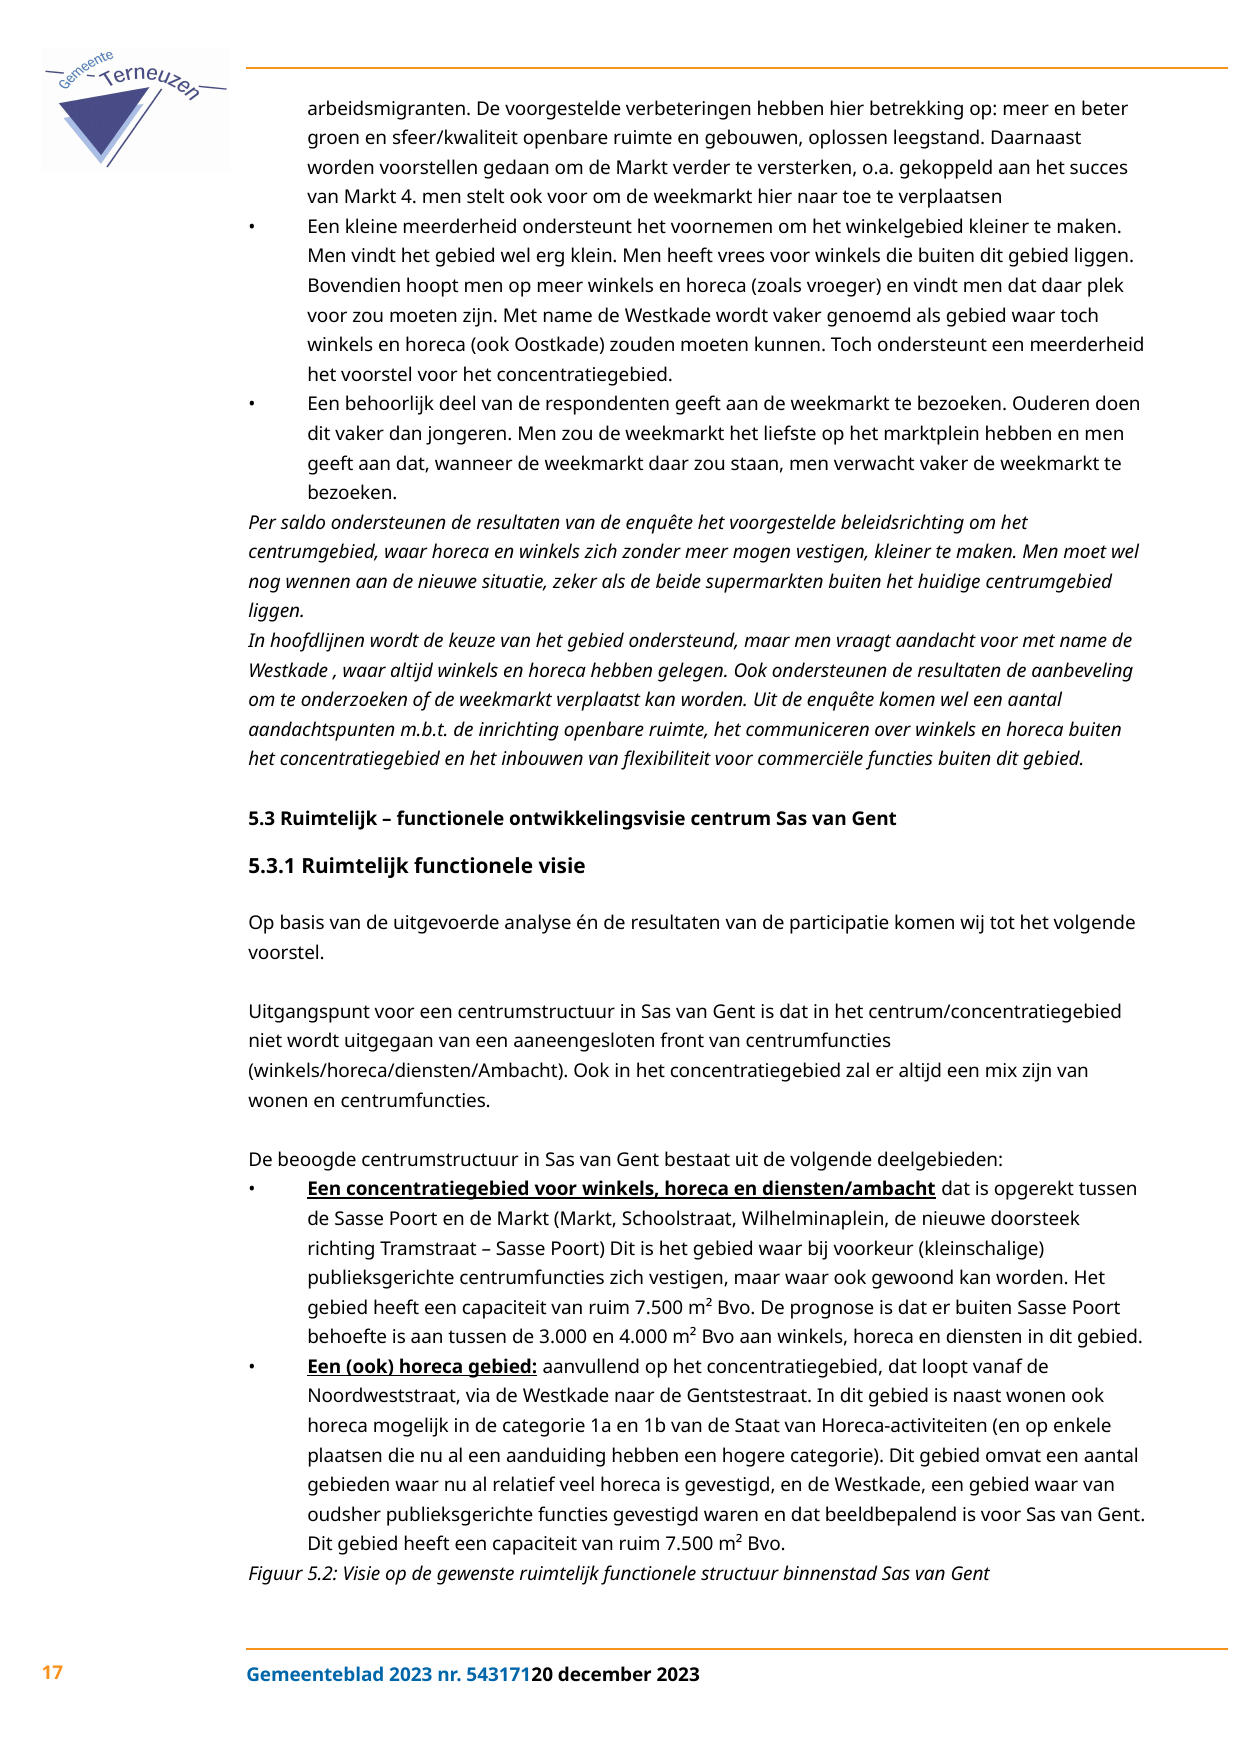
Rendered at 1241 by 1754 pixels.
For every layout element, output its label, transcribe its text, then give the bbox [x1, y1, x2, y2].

text De beoogde centrumstructuur in Sas van Gent bestaat uit de volgende deelgebieden: [248, 1146, 1152, 1172]
text Uitgangspunt voor een centrumstructuur in Sas van Gent is dat in het centrum/concentratiegebied niet wordt uitgegaan van een aaneengesloten front van centrumfuncties (winkels/horeca/diensten/Ambacht). Ook in het concentratiegebied zal er altijd een mix zijn van wonen en centrumfuncties. [248, 998, 1152, 1113]
list Een behoorlijk deel van de respondenten geeft aan de weekmarkt te bezoeken. Ouderen doen dit vaker dan jongeren. Men zou de weekmarkt het liefste op het marktplein hebben en men geeft aan dat, wanneer de weekmarkt daar zou staan, men verwacht vaker de weekmarkt te bezoeken. [248, 391, 1152, 505]
text 5.3 Ruimtelijk – functionele ontwikkelingsvisie centrum Sas van Gent [248, 805, 1152, 831]
list arbeidsmigranten. De voorgestelde verbeteringen hebben hier betrekking op: meer en beter groen en sfeer/kwaliteit openbare ruimte en gebouwen, oplossen leegstand. Daarnaast worden voorstellen gedaan om de Markt verder te versterken, o.a. gekoppeld aan het succes van Markt 4. men stelt ook voor om de weekmarkt hier naar toe te verplaatsen [248, 95, 1152, 209]
picture [41, 47, 231, 172]
text 5.3.1 Ruimtelijk functionele visie [248, 851, 1152, 880]
list Een (ook) horeca gebied: aanvullend op het concentratiegebied, dat loopt vanaf de Noordweststraat, via de Westkade naar de Gentstestraat. In dit gebied is naast wonen ook horeca mogelijk in de categorie 1a en 1b van de Staat van Horeca-activiteiten (en op enkele plaatsen die nu al een aanduiding hebben een hogere categorie). Dit gebied omvat een aantal gebieden waar nu al relatief veel horeca is gevestigd, en de Westkade, een gebied waar van oudsher publieksgerichte functies gevestigd waren en dat beeldbepalend is voor Sas van Gent. Dit gebied heeft een capaciteit van ruim 7.500 m² Bvo. [248, 1353, 1152, 1556]
text Op basis van de uitgevoerde analyse én de resultaten van de participatie komen wij tot het volgende voorstel. [248, 909, 1152, 965]
list Een kleine meerderheid ondersteunt het voornemen om het winkelgebied kleiner te maken. Men vindt het gebied wel erg klein. Men heeft vrees voor winkels die buiten dit gebied liggen. Bovendien hoopt men op meer winkels en horeca (zoals vroeger) en vindt men dat daar plek voor zou moeten zijn. Met name de Westkade wordt vaker genoemd als gebied waar toch winkels en horeca (ook Oostkade) zouden moeten kunnen. Toch ondersteunt een meerderheid het voorstel voor het concentratiegebied. [248, 213, 1152, 387]
list Een concentratiegebied voor winkels, horeca en diensten/ambacht dat is opgerekt tussen de Sasse Poort en de Markt (Markt, Schoolstraat, Wilhelminaplein, de nieuwe doorsteek richting Tramstraat – Sasse Poort) Dit is het gebied waar bij voorkeur (kleinschalige) publieksgerichte centrumfuncties zich vestigen, maar waar ook gewoond kan worden. Het gebied heeft een capaciteit van ruim 7.500 m² Bvo. De prognose is dat er buiten Sasse Poort behoefte is aan tussen de 3.000 en 4.000 m² Bvo aan winkels, horeca en diensten in dit gebied. [248, 1176, 1152, 1349]
text Per saldo ondersteunen de resultaten van de enquête het voorgestelde beleidsrichting om het centrumgebied, waar horeca en winkels zich zonder meer mogen vestigen, kleiner te maken. Men moet wel nog wennen aan de nieuwe situatie, zeker als de beide supermarkten buiten het huidige centrumgebied liggen. [248, 509, 1152, 623]
text Figuur 5.2: Visie op de gewenste ruimtelijk functionele structuur binnenstad Sas van Gent [248, 1560, 1152, 1586]
text In hoofdlijnen wordt de keuze van het gebied ondersteund, maar men vraagt aandacht voor met name de Westkade , waar altijd winkels en horeca hebben gelegen. Ook ondersteunen de resultaten de aanbeveling om te onderzoeken of de weekmarkt verplaatst kan worden. Uit de enquête komen wel een aantal aandachtspunten m.b.t. de inrichting openbare ruimte, het communiceren over winkels en horeca buiten het concentratiegebied en het inbouwen van flexibiliteit voor commerciële functies buiten dit gebied. [248, 627, 1152, 771]
